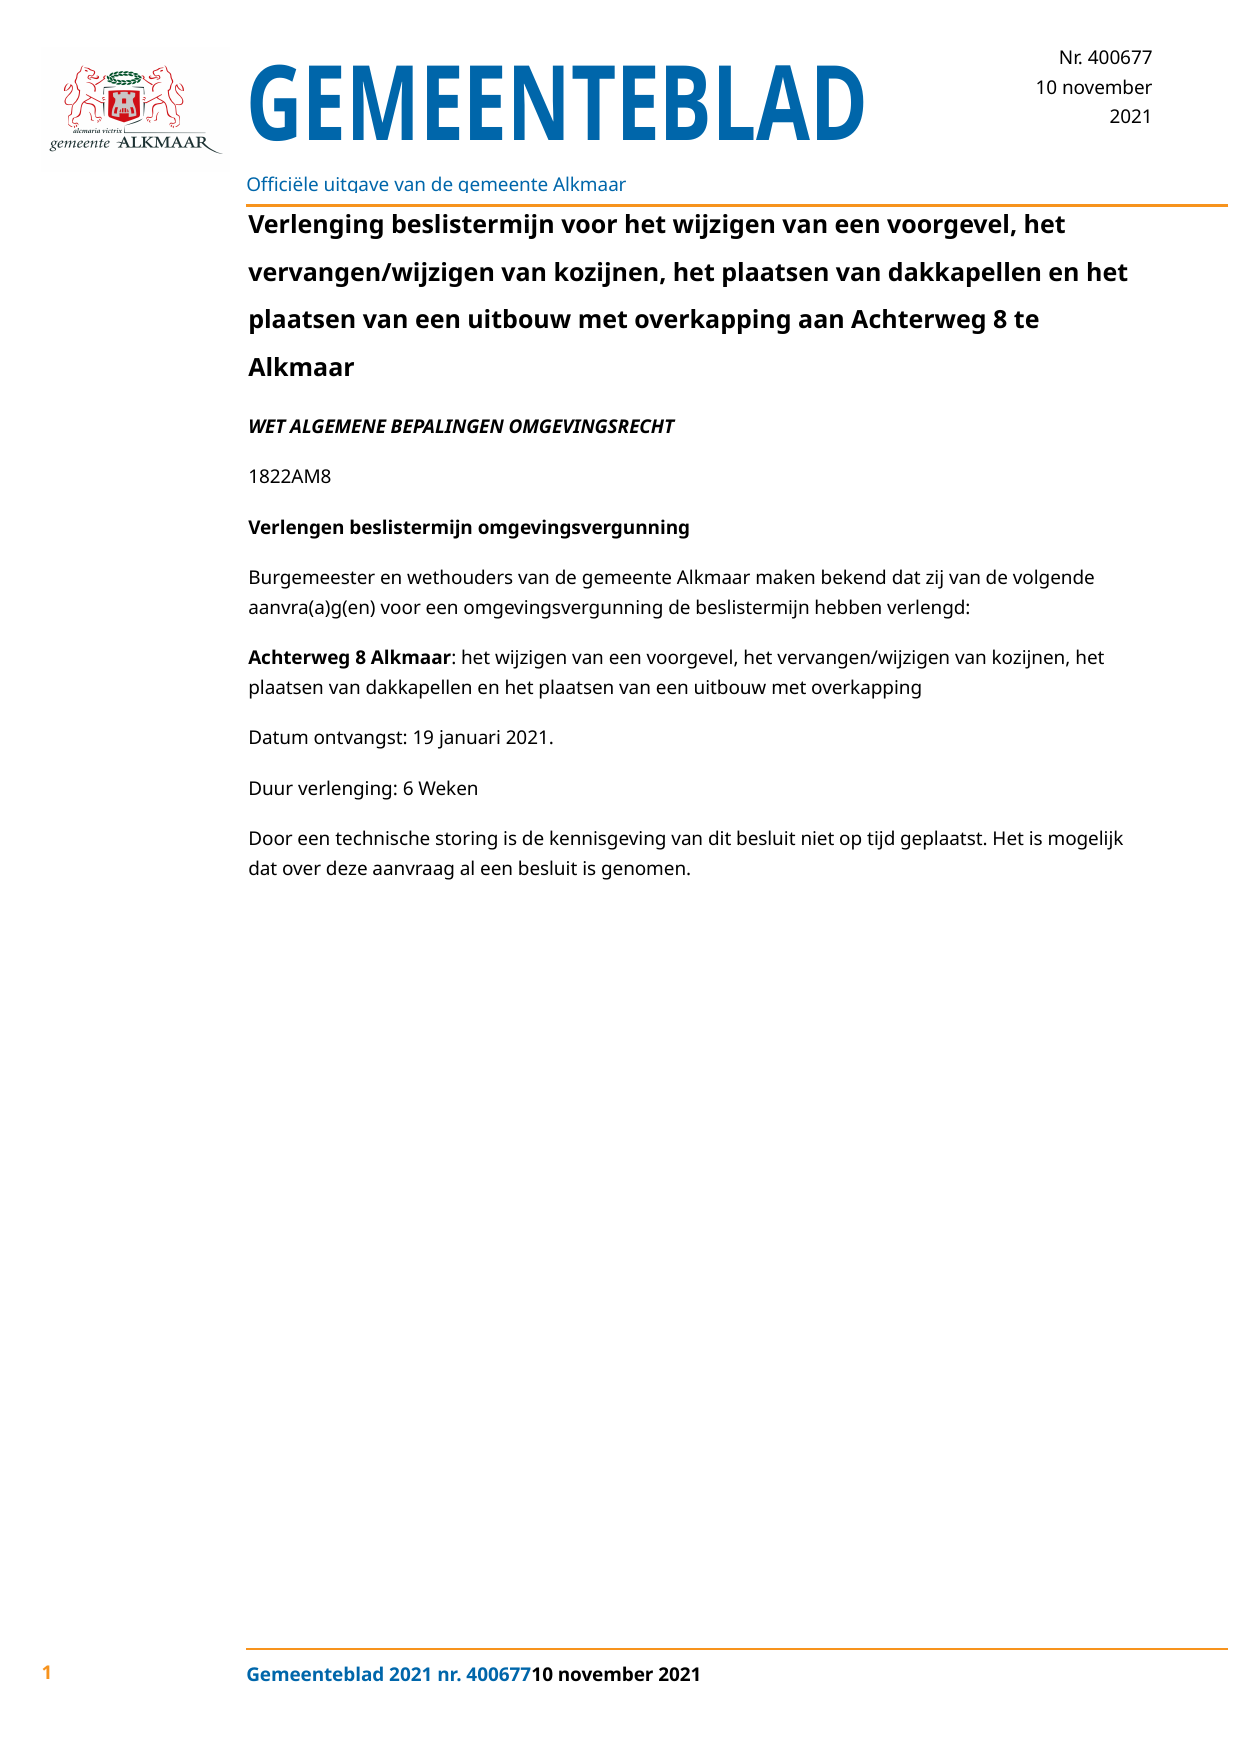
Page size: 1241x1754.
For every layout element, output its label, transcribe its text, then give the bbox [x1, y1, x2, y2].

text Duur verlenging: 6 Weken [248, 775, 1152, 801]
text Burgemeester en wethouders van de gemeente Alkmaar maken bekend dat zij van de volgende aanvra(a)g(en) voor een omgevingsvergunning de beslistermijn hebben verlengd: [248, 564, 1152, 620]
text Achterweg 8 Alkmaar: het wijzigen van een voorgevel, het vervangen/wijzigen van kozijnen, het plaatsen van dakkapellen en het plaatsen van een uitbouw met overkapping [248, 644, 1152, 700]
text Verlengen beslistermijn omgevingsvergunning [248, 514, 1152, 540]
text Datum ontvangst: 19 januari 2021. [248, 724, 1152, 750]
text 1822AM8 [248, 463, 1152, 489]
text Door een technische storing is de kennisgeving van dit besluit niet op tijd geplaatst. Het is mogelijk dat over deze aanvraag al een besluit is genomen. [248, 825, 1152, 881]
text WET ALGEMENE BEPALINGEN OMGEVINGSRECHT [248, 413, 1152, 439]
text Verlenging beslistermijn voor het wijzigen van een voorgevel, het vervangen/wijzigen van kozijnen, het plaatsen van dakkapellen en het plaatsen van een uitbouw met overkapping aan Achterweg 8 te Alkmaar [248, 207, 1152, 384]
picture [41, 47, 231, 172]
